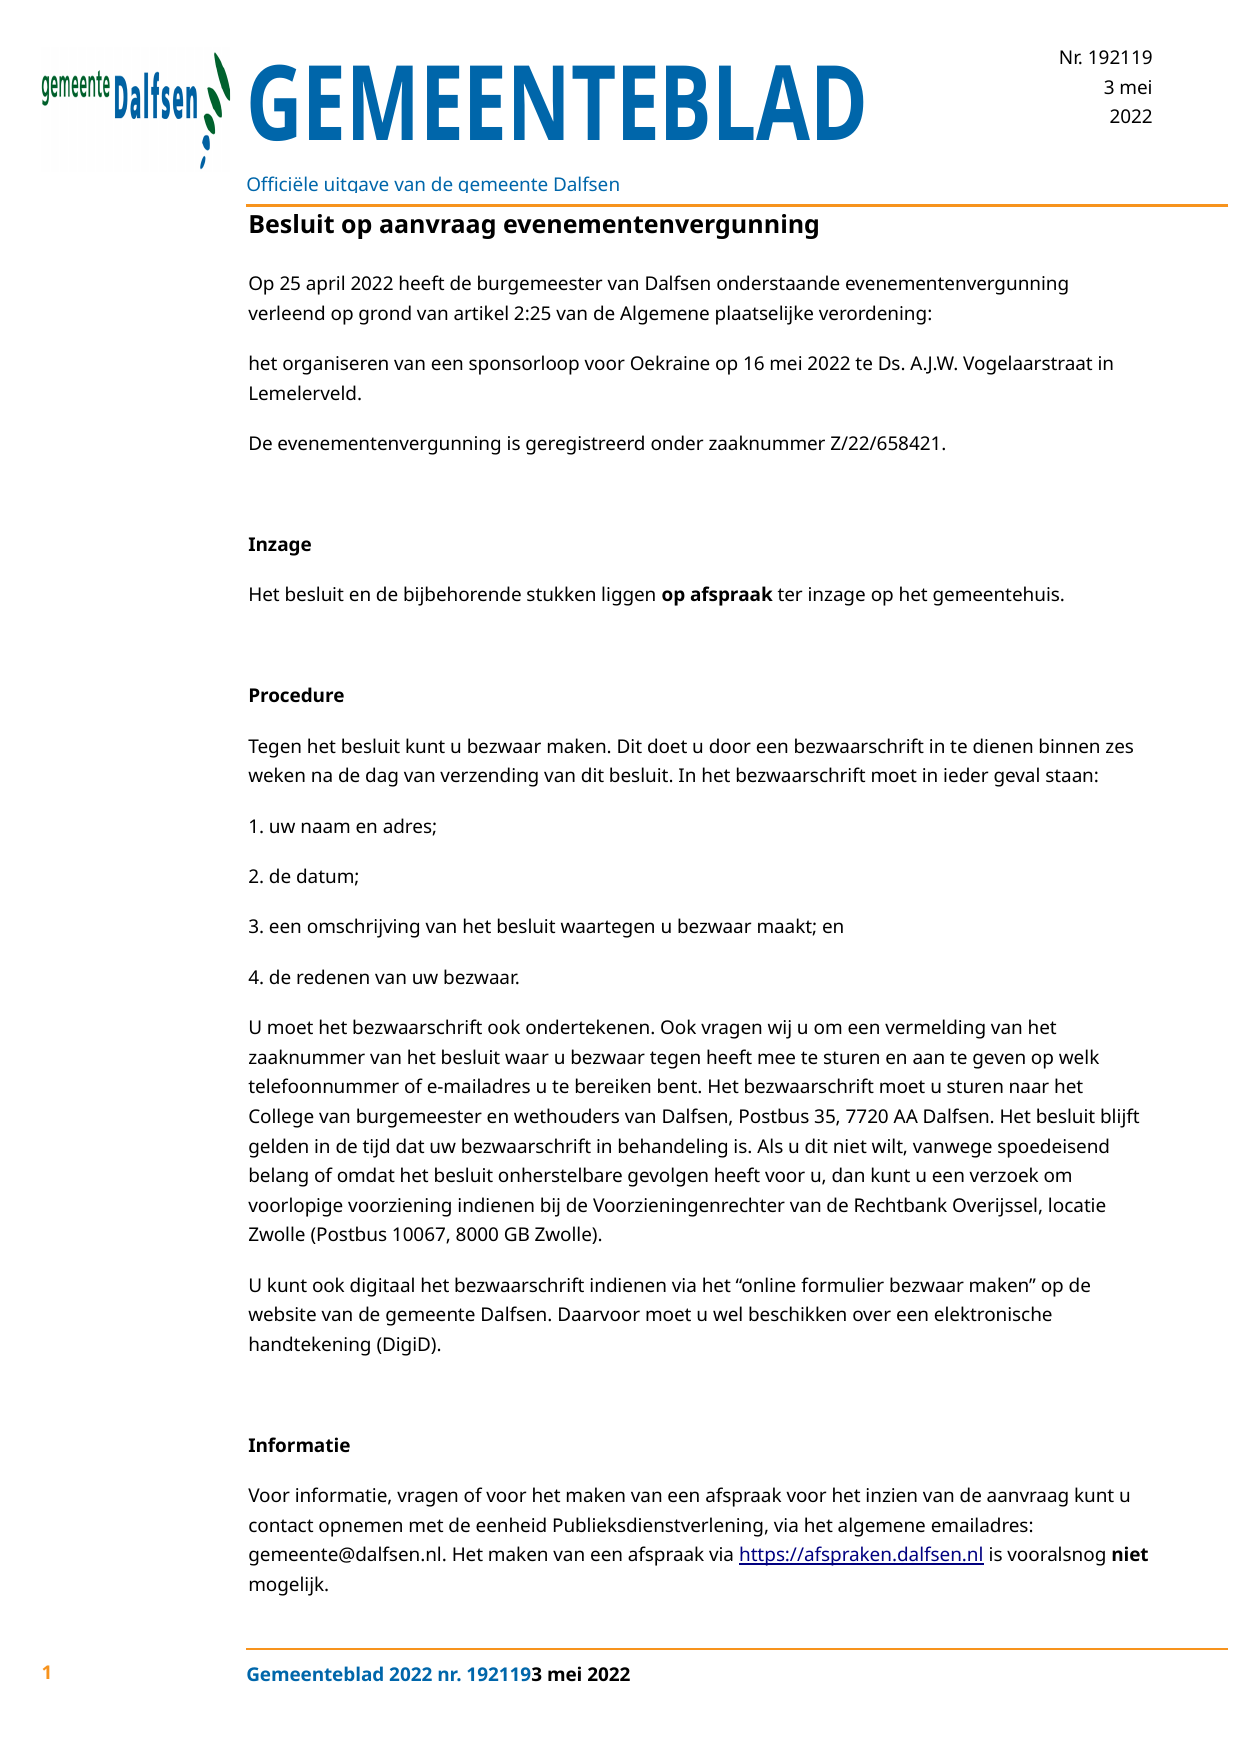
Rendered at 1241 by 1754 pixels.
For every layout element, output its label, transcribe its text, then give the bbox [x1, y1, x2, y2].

text De evenementenvergunning is geregistreerd onder zaaknummer Z/22/658421. [248, 430, 1152, 456]
text U kunt ook digitaal het bezwaarschrift indienen via het “online formulier bezwaar maken” op de website van de gemeente Dalfsen. Daarvoor moet u wel beschikken over een elektronische handtekening (DigiD). [248, 1272, 1152, 1357]
text Voor informatie, vragen of voor het maken van een afspraak voor het inzien van de aanvraag kunt u contact opnemen met de eenheid Publieksdienstverlening, via het algemene emailadres: gemeente@dalfsen.nl. Het maken van een afspraak via https://afspraken.dalfsen.nl is vooralsnog niet mogelijk. [248, 1482, 1152, 1597]
text Op 25 april 2022 heeft de burgemeester van Dalfsen onderstaande evenementenvergunning verleend op grond van artikel 2:25 van de Algemene plaatselijke verordening: [248, 270, 1152, 326]
text 1. uw naam en adres; [248, 813, 1152, 838]
text Procedure [248, 682, 1152, 708]
text 2. de datum; [248, 863, 1152, 889]
text het organiseren van een sponsorloop voor Oekraine op 16 mei 2022 te Ds. A.J.W. Vogelaarstraat in Lemelerveld. [248, 350, 1152, 406]
text Besluit op aanvraag evenementenvergunning [248, 207, 1152, 241]
text Tegen het besluit kunt u bezwaar maken. Dit doet u door een bezwaarschrift in te dienen binnen zes weken na de dag van verzending van dit besluit. In het bezwaarschrift moet in ieder geval staan: [248, 733, 1152, 788]
picture [41, 47, 231, 172]
text Informatie [248, 1432, 1152, 1458]
text U moet het bezwaarschrift ook ondertekenen. Ook vragen wij u om een vermelding van het zaaknummer van het besluit waar u bezwaar tegen heeft mee te sturen en aan te geven op welk telefoonnummer of e-mailadres u te bereiken bent. Het bezwaarschrift moet u sturen naar het College van burgemeester en wethouders van Dalfsen, Postbus 35, 7720 AA Dalfsen. Het besluit blijft gelden in de tijd dat uw bezwaarschrift in behandeling is. Als u dit niet wilt, vanwege spoedeisend belang of omdat het besluit onherstelbare gevolgen heeft voor u, dan kunt u een verzoek om voorlopige voorziening indienen bij de Voorzieningenrechter van de Rechtbank Overijssel, locatie Zwolle (Postbus 10067, 8000 GB Zwolle). [248, 1014, 1152, 1247]
text Het besluit en de bijbehorende stukken liggen op afspraak ter inzage op het gemeentehuis. [248, 582, 1152, 607]
text Inzage [248, 531, 1152, 557]
text 4. de redenen van uw bezwaar. [248, 964, 1152, 990]
text 3. een omschrijving van het besluit waartegen u bezwaar maakt; en [248, 914, 1152, 939]
